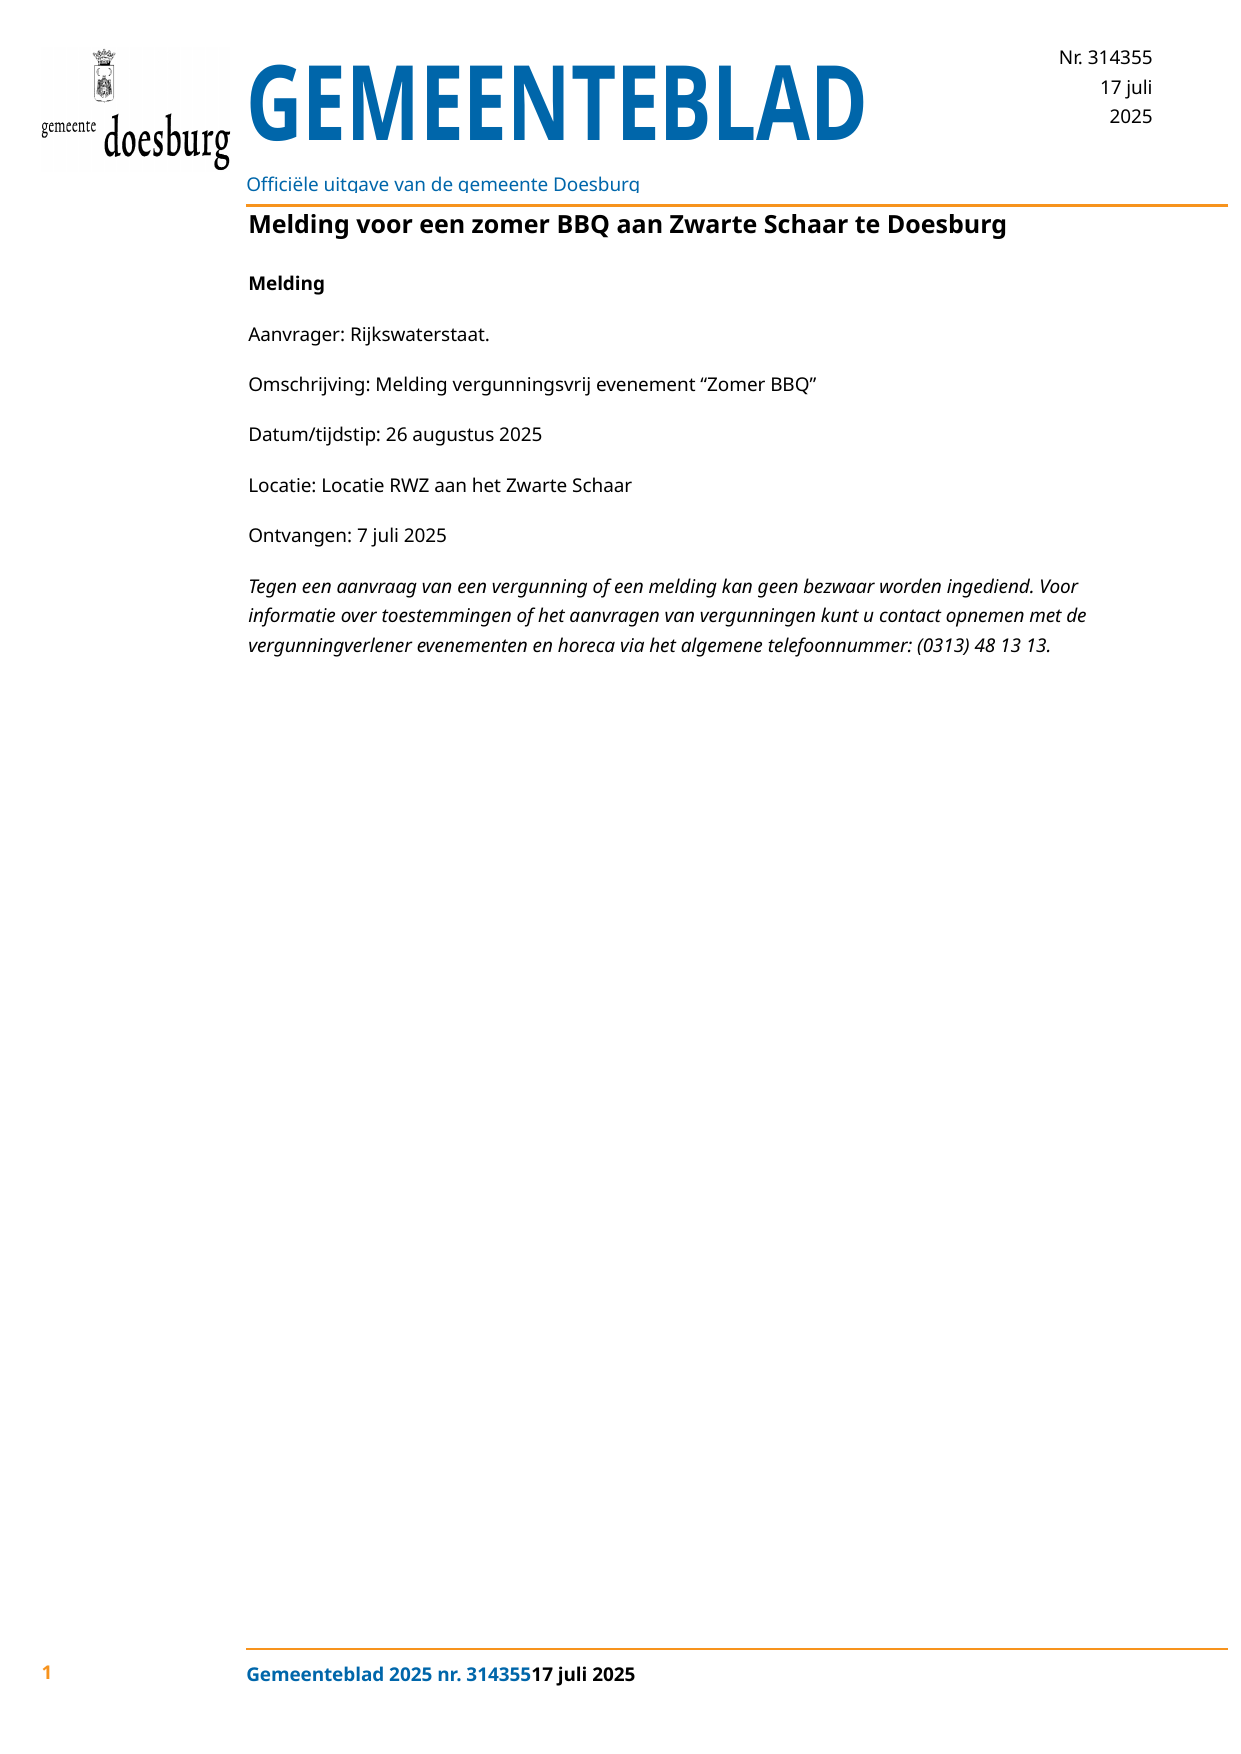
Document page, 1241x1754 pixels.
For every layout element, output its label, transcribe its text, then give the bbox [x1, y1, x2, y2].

picture [41, 47, 231, 172]
text Aanvrager: Rijkswaterstaat. [248, 321, 1152, 346]
text Ontvangen: 7 juli 2025 [248, 522, 1152, 548]
text Locatie: Locatie RWZ aan het Zwarte Schaar [248, 472, 1152, 498]
text Omschrijving: Melding vergunningsvrij evenement “Zomer BBQ” [248, 371, 1152, 397]
text Tegen een aanvraag van een vergunning of een melding kan geen bezwaar worden ingediend. Voor informatie over toestemmingen of het aanvragen van vergunningen kunt u contact opnemen met de vergunningverlener evenementen en horeca via het algemene telefoonnummer: (0313) 48 13 13. [248, 573, 1152, 658]
text Melding [248, 270, 1152, 296]
text Melding voor een zomer BBQ aan Zwarte Schaar te Doesburg [248, 207, 1152, 241]
text Datum/tijdstip: 26 augustus 2025 [248, 422, 1152, 447]
